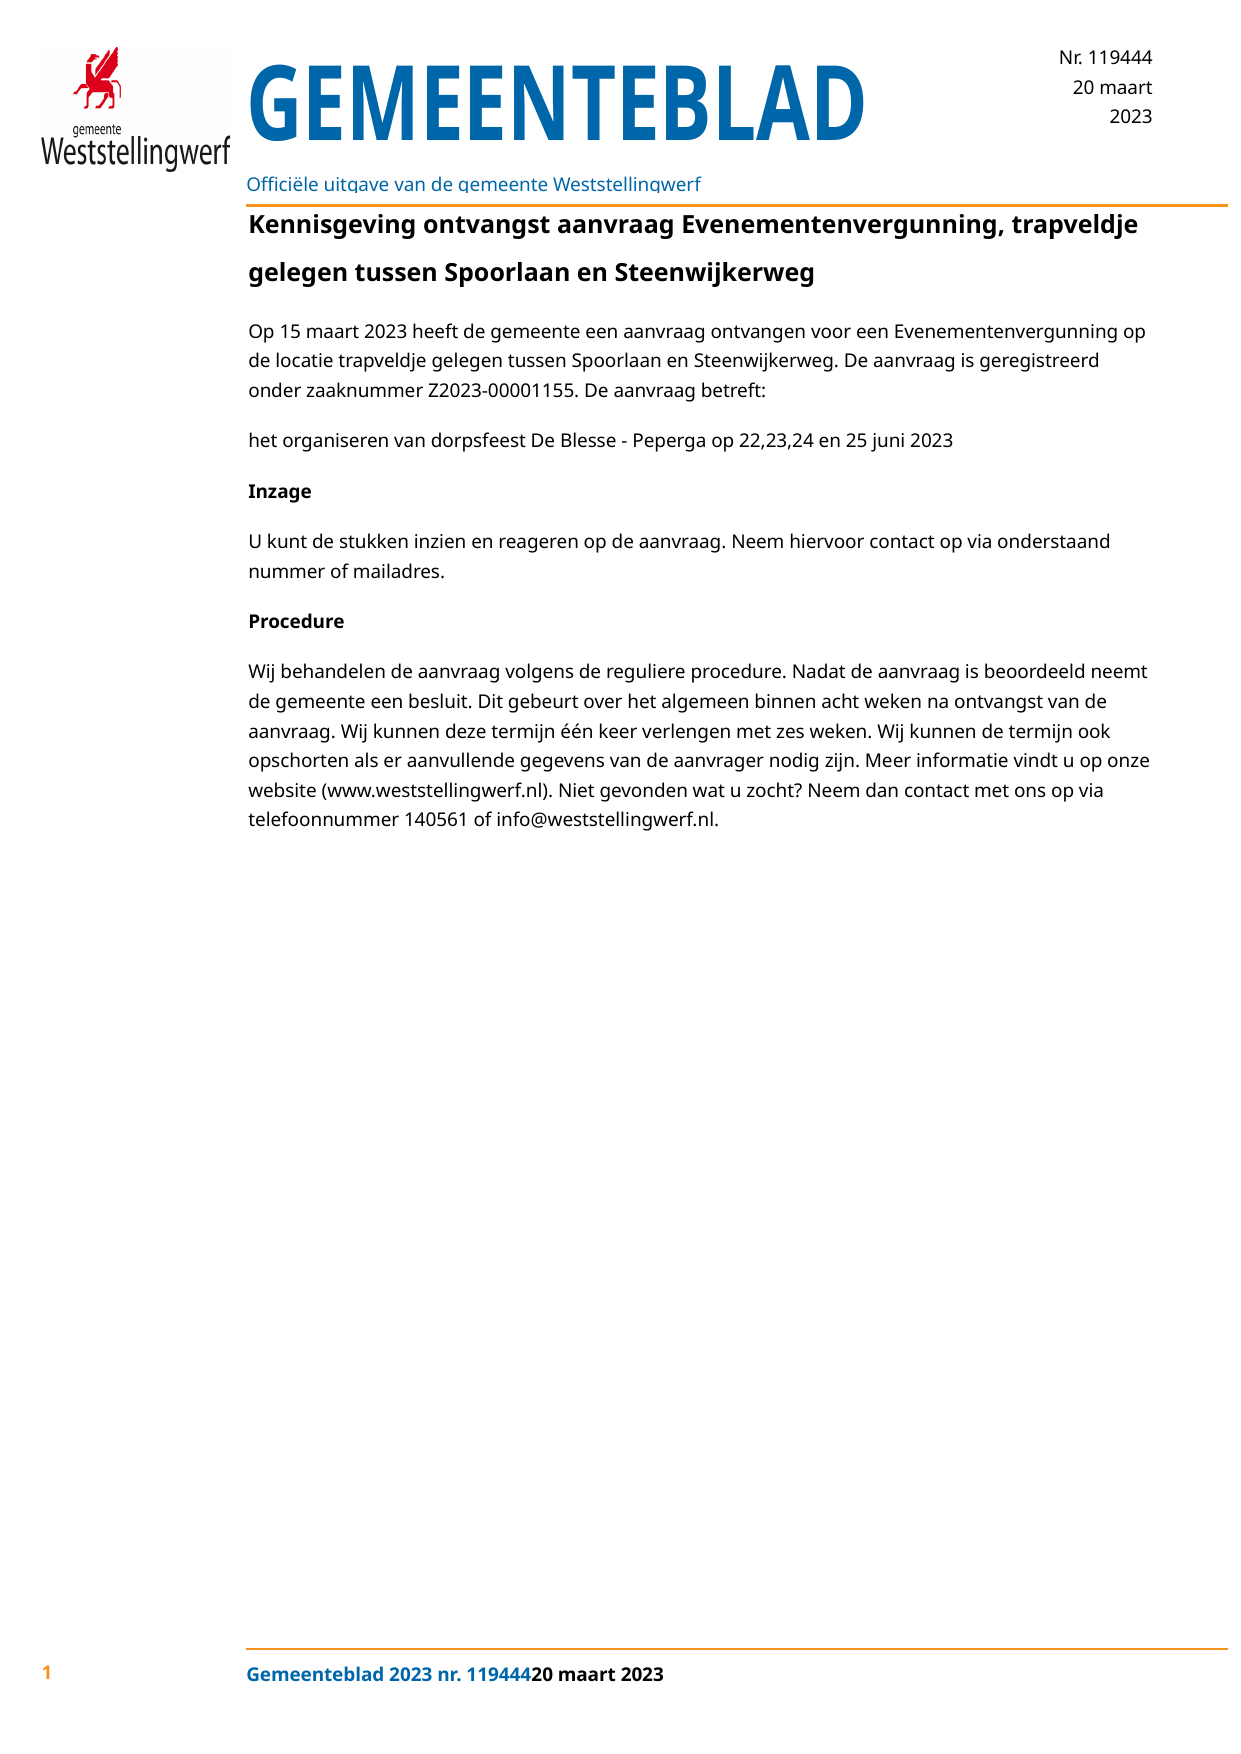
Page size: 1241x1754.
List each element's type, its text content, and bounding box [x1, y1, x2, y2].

text Kennisgeving ontvangst aanvraag Evenementenvergunning, trapveldje gelegen tussen Spoorlaan en Steenwijkerweg [248, 207, 1152, 288]
text U kunt de stukken inzien en reageren op de aanvraag. Neem hiervoor contact op via onderstaand nummer of mailadres. [248, 528, 1152, 584]
picture [41, 47, 231, 172]
text Wij behandelen de aanvraag volgens de reguliere procedure. Nadat de aanvraag is beoordeeld neemt de gemeente een besluit. Dit gebeurt over het algemeen binnen acht weken na ontvangst van de aanvraag. Wij kunnen deze termijn één keer verlengen met zes weken. Wij kunnen de termijn ook opschorten als er aanvullende gegevens van de aanvrager nodig zijn. Meer informatie vindt u op onze website (www.weststellingwerf.nl). Niet gevonden wat u zocht? Neem dan contact met ons op via telefoonnummer 140561 of info@weststellingwerf.nl. [248, 659, 1152, 832]
text het organiseren van dorpsfeest De Blesse - Peperga op 22,23,24 en 25 juni 2023 [248, 427, 1152, 453]
text Op 15 maart 2023 heeft de gemeente een aanvraag ontvangen voor een Evenementenvergunning op de locatie trapveldje gelegen tussen Spoorlaan en Steenwijkerweg. De aanvraag is geregistreerd onder zaaknummer Z2023-00001155. De aanvraag betreft: [248, 318, 1152, 403]
text Procedure [248, 608, 1152, 634]
text Inzage [248, 478, 1152, 504]
